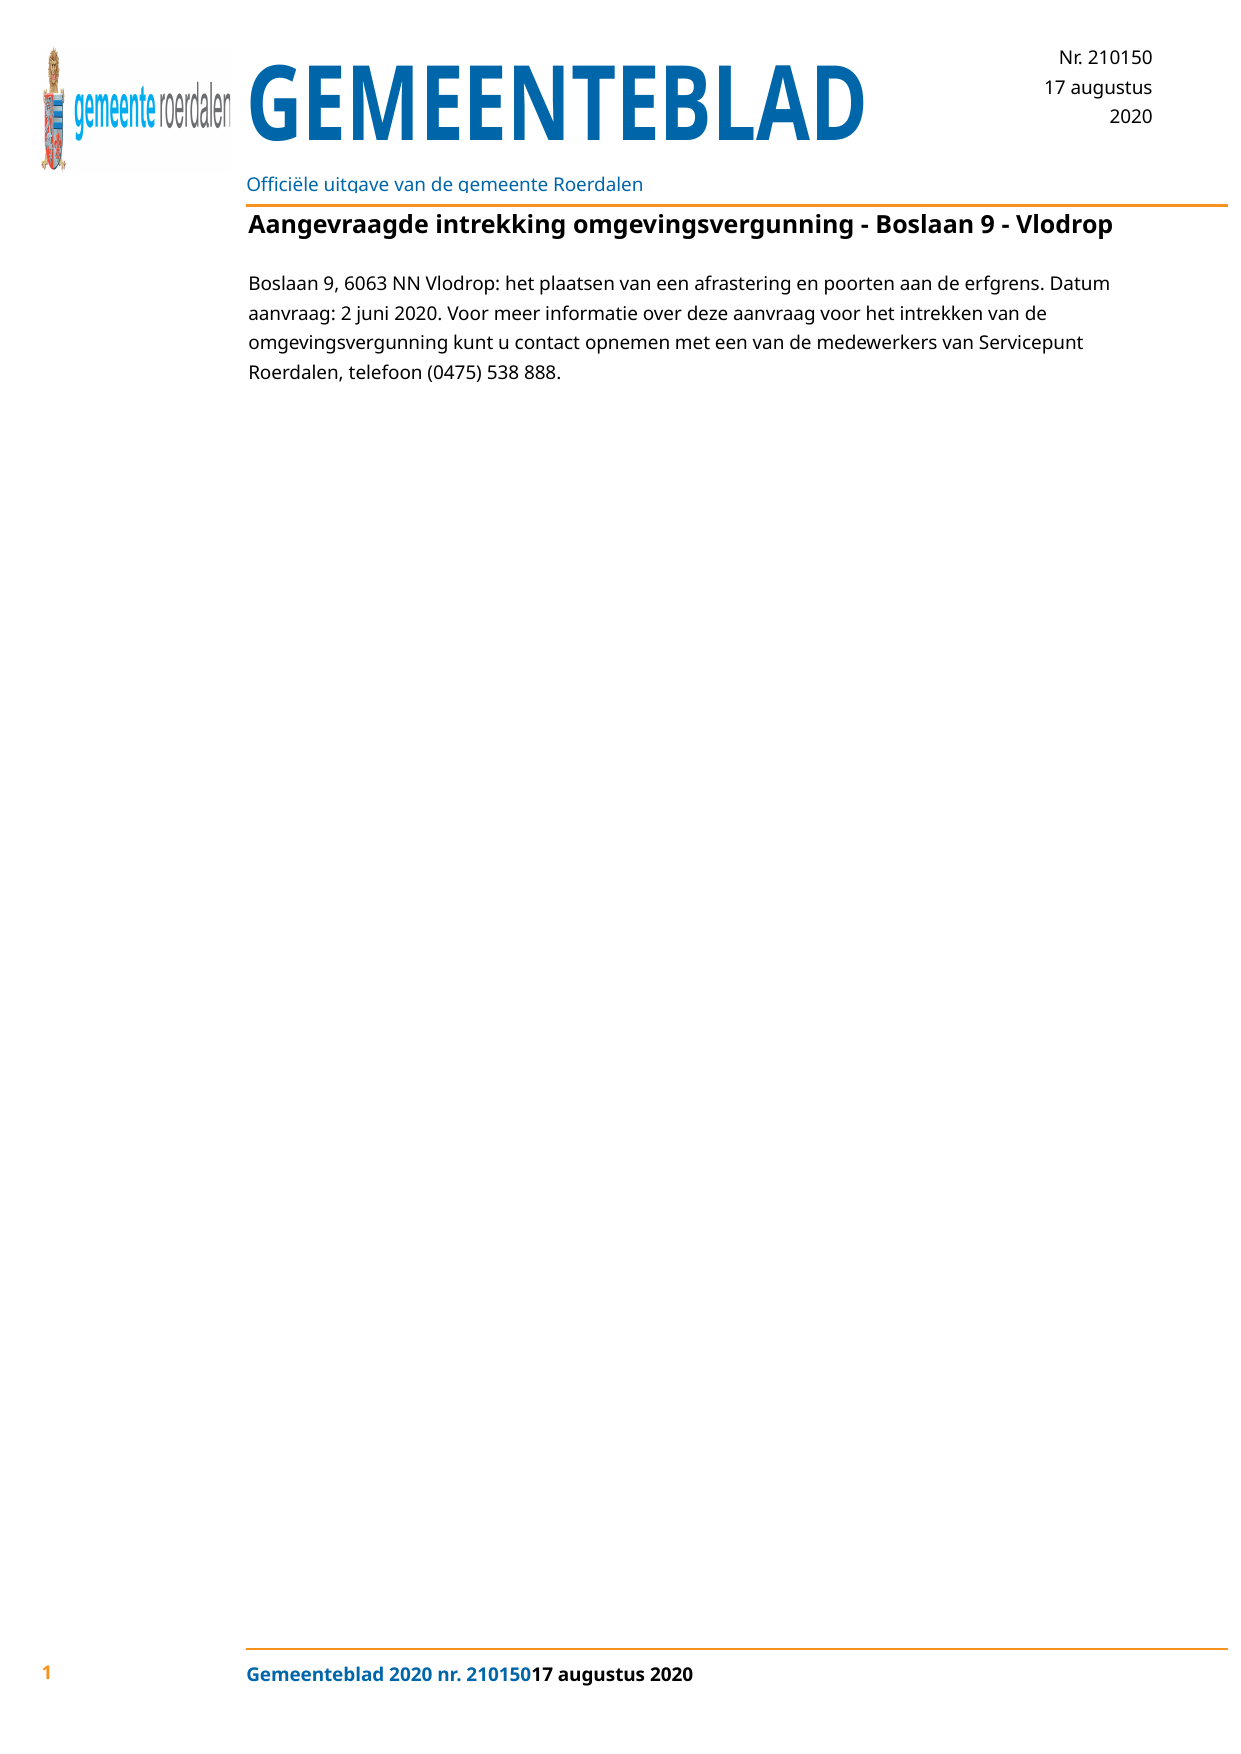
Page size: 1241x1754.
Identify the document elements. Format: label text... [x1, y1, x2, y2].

picture [41, 47, 231, 172]
text Boslaan 9, 6063 NN Vlodrop: het plaatsen van een afrastering en poorten aan de erfgrens. Datum aanvraag: 2 juni 2020. Voor meer informatie over deze aanvraag voor het intrekken van de omgevingsvergunning kunt u contact opnemen met een van de medewerkers van Servicepunt Roerdalen, telefoon (0475) 538 888. [248, 270, 1152, 385]
text Aangevraagde intrekking omgevingsvergunning - Boslaan 9 - Vlodrop [248, 207, 1152, 241]
